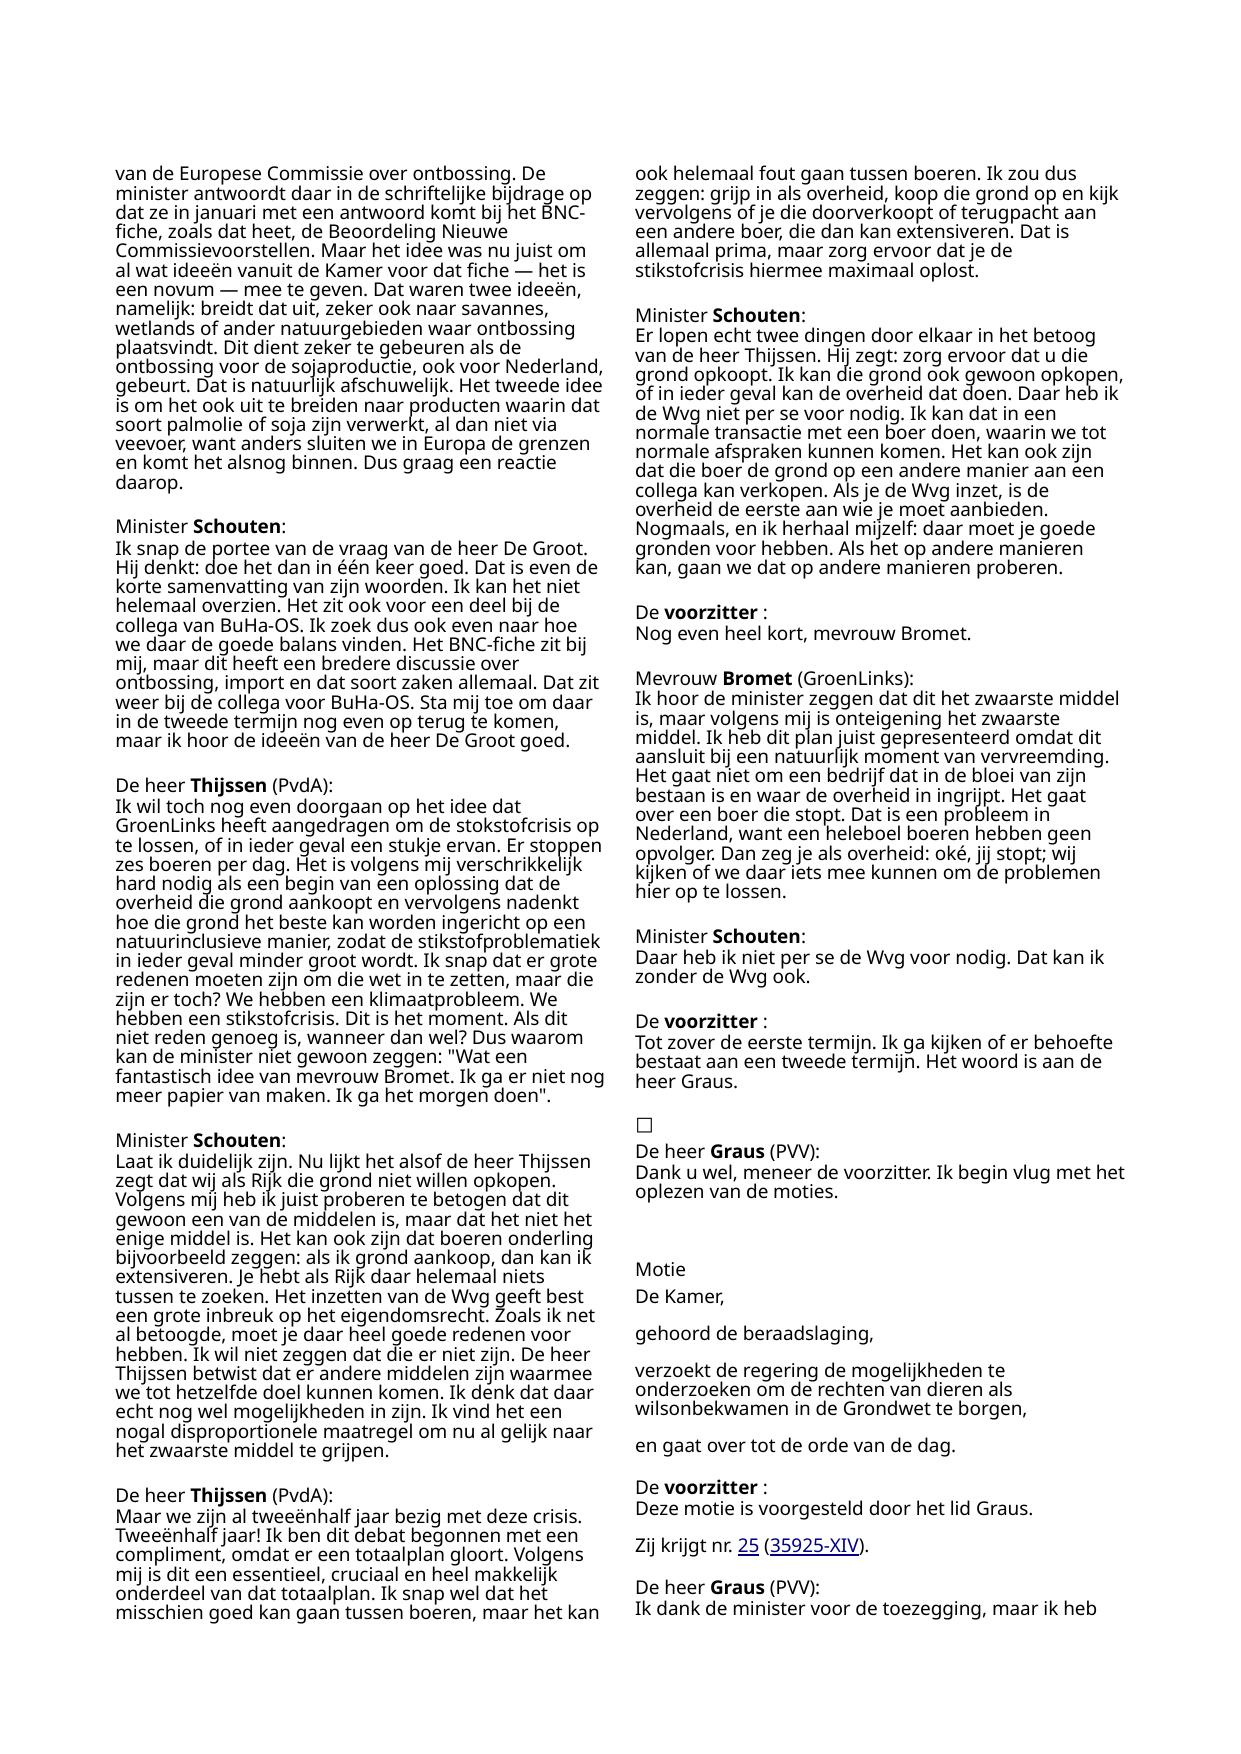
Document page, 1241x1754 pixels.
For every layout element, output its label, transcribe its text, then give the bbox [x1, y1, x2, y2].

text De voorzitter : [635, 599, 1125, 624]
text Dank u wel, meneer de voorzitter. Ik begin vlug met het oplezen van de moties. [635, 1164, 1125, 1203]
text Tot zover de eerste termijn. Ik ga kijken of er behoefte bestaat aan een tweede termijn. Het woord is aan de heer Graus. [635, 1034, 1125, 1092]
text Daar heb ik niet per se de Wvg voor nodig. Dat kan ik zonder de Wvg ook. [635, 949, 1125, 987]
text Zij krijgt nr. 25 (35925-XIV). [635, 1537, 1125, 1556]
text van de Europese Commissie over ontbossing. De minister antwoordt daar in de schriftelijke bijdrage op dat ze in januari met een antwoord komt bij het BNC-fiche, zoals dat heet, de Beoordeling Nieuwe Commissievoorstellen. Maar het idee was nu juist om al wat ideeën vanuit de Kamer voor dat fiche — het is een novum — mee te geven. Dat waren twee ideeën, namelijk: breidt dat uit, zeker ook naar savannes, wetlands of ander natuurgebieden waar ontbossing plaatsvindt. Dit dient zeker te gebeuren als de ontbossing voor de sojaproductie, ook voor Nederland, gebeurt. Dat is natuurlijk afschuwelijk. Het tweede idee is om het ook uit te breiden naar producten waarin dat soort palmolie of soja zijn verwerkt, al dan niet via veevoer, want anders sluiten we in Europa de grenzen en komt het alsnog binnen. Dus graag een reactie daarop. [115, 165, 605, 493]
text Motie [635, 1256, 1125, 1282]
text Ik wil toch nog even doorgaan op het idee dat GroenLinks heeft aangedragen om de stokstofcrisis op te lossen, of in ieder geval een stukje ervan. Er stoppen zes boeren per dag. Het is volgens mij verschrikkelijk hard nodig als een begin van een oplossing dat de overheid die grond aankoopt en vervolgens nadenkt hoe die grond het beste kan worden ingericht op een natuurinclusieve manier, zodat de stikstofproblematiek in ieder geval minder groot wordt. Ik snap dat er grote redenen moeten zijn om die wet in te zetten, maar die zijn er toch? We hebben een klimaatprobleem. We hebben een stikstofcrisis. Dit is het moment. Als dit niet reden genoeg is, wanneer dan wel? Dus waarom kan de minister niet gewoon zeggen: "Wat een fantastisch idee van mevrouw Bromet. Ik ga er niet nog meer papier van maken. Ik ga het morgen doen". [115, 798, 605, 1106]
text Ik snap de portee van de vraag van de heer De Groot. Hij denkt: doe het dan in één keer goed. Dat is even de korte samenvatting van zijn woorden. Ik kan het niet helemaal overzien. Het zit ook voor een deel bij de collega van BuHa-OS. Ik zoek dus ook even naar hoe we daar de goede balans vinden. Het BNC-fiche zit bij mij, maar dit heeft een bredere discussie over ontbossing, import en dat soort zaken allemaal. Dat zit weer bij de collega voor BuHa-OS. Sta mij toe om daar in de tweede termijn nog even op terug te komen, maar ik hoor de ideeën van de heer De Groot goed. [115, 539, 605, 751]
text De Kamer, [635, 1288, 1125, 1307]
text gehoord de beraadslaging, [635, 1325, 1125, 1344]
text en gaat over tot de orde van de dag. [635, 1437, 1125, 1457]
text Nog even heel kort, mevrouw Bromet. [635, 624, 1125, 644]
text Laat ik duidelijk zijn. Nu lijkt het alsof de heer Thijssen zegt dat wij als Rijk die grond niet willen opkopen. Volgens mij heb ik juist proberen te betogen dat dit gewoon een van de middelen is, maar dat het niet het enige middel is. Het kan ook zijn dat boeren onderling bijvoorbeeld zeggen: als ik grond aankoop, dan kan ik extensiveren. Je hebt als Rijk daar helemaal niets tussen te zoeken. Het inzetten van de Wvg geeft best een grote inbreuk op het eigendomsrecht. Zoals ik net al betoogde, moet je daar heel goede redenen voor hebben. Ik wil niet zeggen dat die er niet zijn. De heer Thijssen betwist dat er andere middelen zijn waarmee we tot hetzelfde doel kunnen komen. Ik denk dat daar echt nog wel mogelijkheden in zijn. Ik vind het een nogal disproportionele maatregel om nu al gelijk naar het zwaarste middel te grijpen. [115, 1153, 605, 1461]
text Minister Schouten: [635, 302, 1125, 327]
text verzoekt de regering de mogelijkheden te onderzoeken om de rechten van dieren als wilsonbekwamen in de Grondwet te borgen, [635, 1362, 1125, 1419]
text Minister Schouten: [115, 1127, 605, 1153]
text De heer Thijssen (PvdA): [115, 772, 605, 798]
text Minister Schouten: [635, 923, 1125, 949]
text Ik hoor de minister zeggen dat dit het zwaarste middel is, maar volgens mij is onteigening het zwaarste middel. Ik heb dit plan juist gepresenteerd omdat dit aansluit bij een natuurlijk moment van vervreemding. Het gaat niet om een bedrijf dat in de bloei van zijn bestaan is en waar de overheid in ingrijpt. Het gaat over een boer die stopt. Dat is een probleem in Nederland, want een heleboel boeren hebben geen opvolger. Dan zeg je als overheid: oké, jij stopt; wij kijken of we daar iets mee kunnen om de problemen hier op te lossen. [635, 690, 1125, 902]
text Ik dank de minister voor de toezegging, maar ik heb [635, 1600, 1125, 1619]
text Minister Schouten: [115, 514, 605, 539]
text De voorzitter : [635, 1008, 1125, 1034]
text Mevrouw Bromet (GroenLinks): [635, 665, 1125, 690]
text De heer Graus (PVV): [635, 1574, 1125, 1600]
text De heer Graus (PVV): [635, 1138, 1125, 1164]
text ⬜ [635, 1113, 1125, 1138]
text Deze motie is voorgesteld door het lid Graus. [635, 1500, 1125, 1519]
text De voorzitter : [635, 1474, 1125, 1500]
text De heer Thijssen (PvdA): [115, 1482, 605, 1508]
text Maar we zijn al tweeënhalf jaar bezig met deze crisis. Tweeënhalf jaar! Ik ben dit debat begonnen met een compliment, omdat er een totaalplan gloort. Volgens mij is dit een essentieel, cruciaal en heel makkelijk onderdeel van dat totaalplan. Ik snap wel dat het misschien goed kan gaan tussen boeren, maar het kan [115, 1508, 605, 1623]
text Er lopen echt twee dingen door elkaar in het betoog van de heer Thijssen. Hij zegt: zorg ervoor dat u die grond opkoopt. Ik kan die grond ook gewoon opkopen, of in ieder geval kan de overheid dat doen. Daar heb ik de Wvg niet per se voor nodig. Ik kan dat in een normale transactie met een boer doen, waarin we tot normale afspraken kunnen komen. Het kan ook zijn dat die boer de grond op een andere manier aan een collega kan verkopen. Als je de Wvg inzet, is de overheid de eerste aan wie je moet aanbieden. Nogmaals, en ik herhaal mijzelf: daar moet je goede gronden voor hebben. Als het op andere manieren kan, gaan we dat op andere manieren proberen. [635, 327, 1125, 578]
text ook helemaal fout gaan tussen boeren. Ik zou dus zeggen: grijp in als overheid, koop die grond op en kijk vervolgens of je die doorverkoopt of terugpacht aan een andere boer, die dan kan extensiveren. Dat is allemaal prima, maar zorg ervoor dat je de stikstofcrisis hiermee maximaal oplost. [635, 165, 1125, 281]
